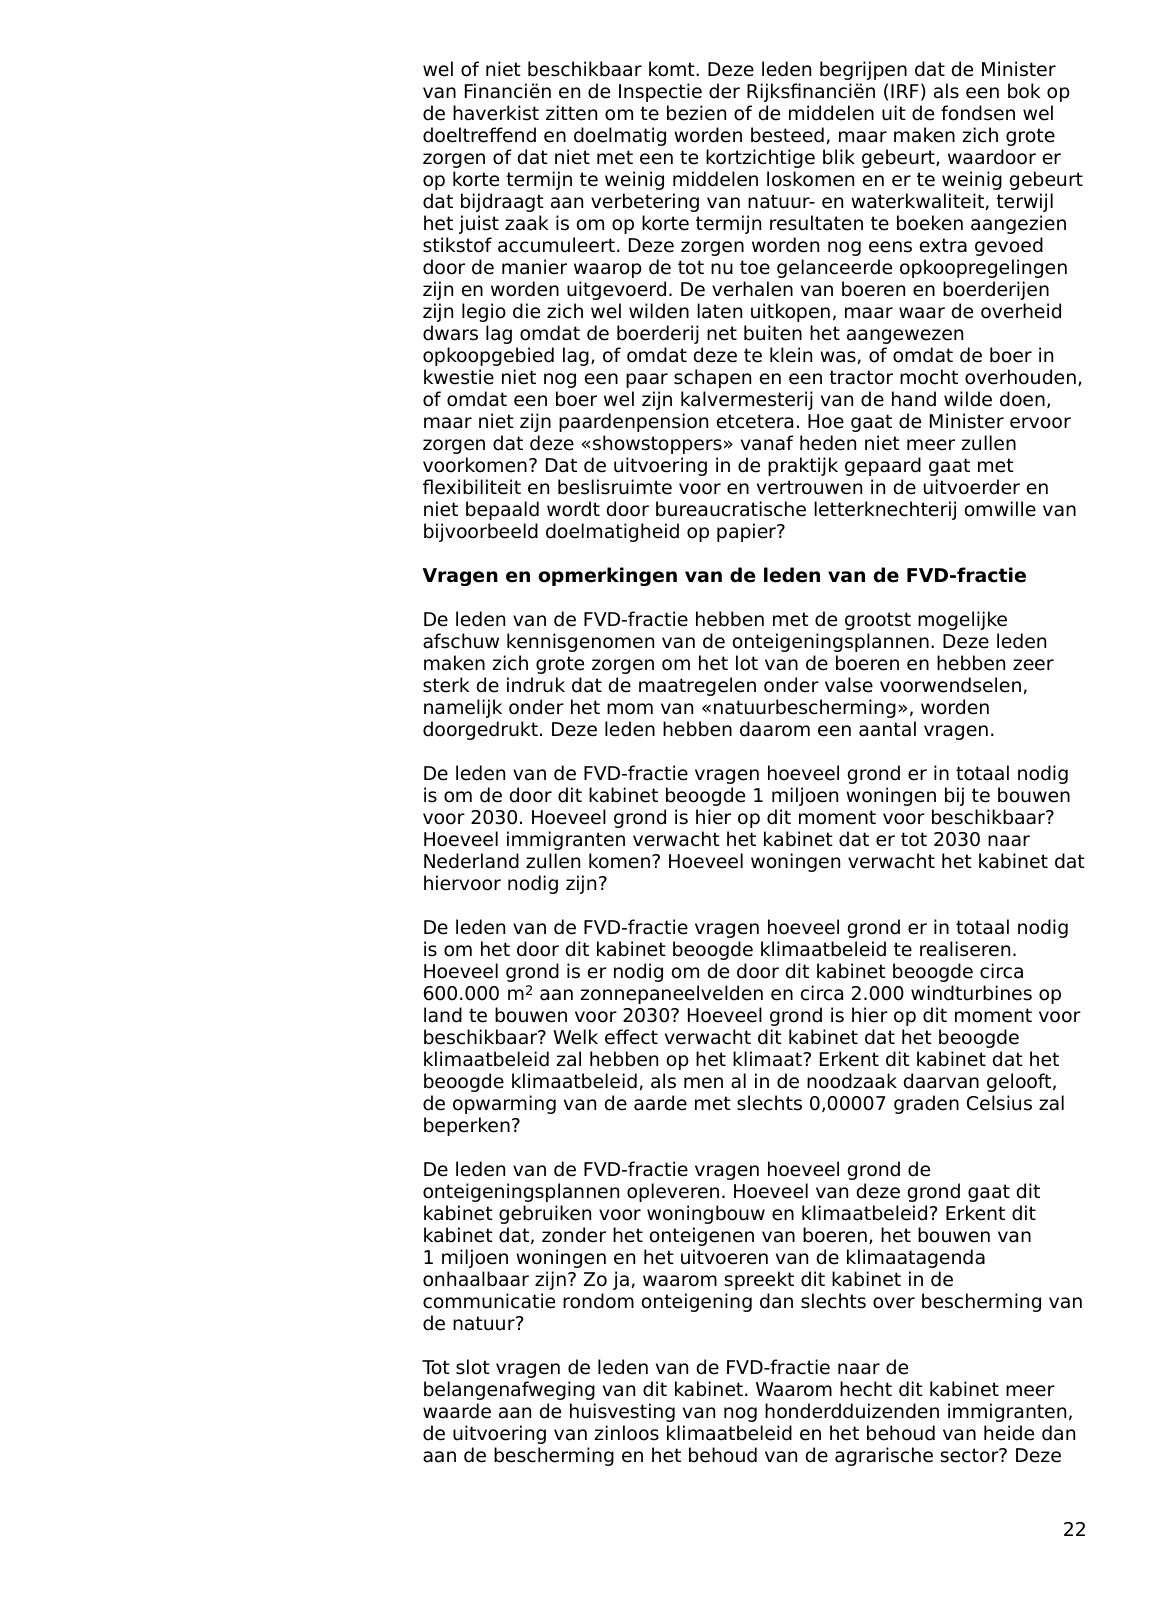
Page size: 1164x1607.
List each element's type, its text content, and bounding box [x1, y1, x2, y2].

text De leden van de FVD-fractie vragen hoeveel grond er in totaal nodig is om de door dit kabinet beoogde 1 miljoen woningen bij te bouwen voor 2030. Hoeveel grond is hier op dit moment voor beschikbaar? Hoeveel immigranten verwacht het kabinet dat er tot 2030 naar Nederland zullen komen? Hoeveel woningen verwacht het kabinet dat hiervoor nodig zijn? [422, 763, 1087, 895]
text De leden van de FVD-fractie hebben met de grootst mogelijke afschuw kennisgenomen van de onteigeningsplannen. Deze leden maken zich grote zorgen om het lot van de boeren en hebben zeer sterk de indruk dat de maatregelen onder valse voorwendselen, namelijk onder het mom van «natuurbescherming», worden doorgedrukt. Deze leden hebben daarom een aantal vragen. [422, 609, 1087, 741]
text wel of niet beschikbaar komt. Deze leden begrijpen dat de Minister van Financiën en de Inspectie der Rijksfinanciën (IRF) als een bok op de haverkist zitten om te bezien of de middelen uit de fondsen wel doeltreffend en doelmatig worden besteed, maar maken zich grote zorgen of dat niet met een te kortzichtige blik gebeurt, waardoor er op korte termijn te weinig middelen loskomen en er te weinig gebeurt dat bijdraagt aan verbetering van natuur- en waterkwaliteit, terwijl het juist zaak is om op korte termijn resultaten te boeken aangezien stikstof accumuleert. Deze zorgen worden nog eens extra gevoed door de manier waarop de tot nu toe gelanceerde opkoopregelingen zijn en worden uitgevoerd. De verhalen van boeren en boerderijen zijn legio die zich wel wilden laten uitkopen, maar waar de overheid dwars lag omdat de boerderij net buiten het aangewezen opkoopgebied lag, of omdat deze te klein was, of omdat de boer in kwestie niet nog een paar schapen en een tractor mocht overhouden, of omdat een boer wel zijn kalvermesterij van de hand wilde doen, maar niet zijn paardenpension etcetera. Hoe gaat de Minister ervoor zorgen dat deze «showstoppers» vanaf heden niet meer zullen voorkomen? Dat de uitvoering in de praktijk gepaard gaat met flexibiliteit en beslisruimte voor en vertrouwen in de uitvoerder en niet bepaald wordt door bureaucratische letterknechterij omwille van bijvoorbeeld doelmatigheid op papier? [422, 59, 1087, 543]
text De leden van de FVD-fractie vragen hoeveel grond de onteigeningsplannen opleveren. Hoeveel van deze grond gaat dit kabinet gebruiken voor woningbouw en klimaatbeleid? Erkent dit kabinet dat, zonder het onteigenen van boeren, het bouwen van 1 miljoen woningen en het uitvoeren van de klimaatagenda onhaalbaar zijn? Zo ja, waarom spreekt dit kabinet in de communicatie rondom onteigening dan slechts over bescherming van de natuur? [422, 1159, 1087, 1335]
text De leden van de FVD-fractie vragen hoeveel grond er in totaal nodig is om het door dit kabinet beoogde klimaatbeleid te realiseren. Hoeveel grond is er nodig om de door dit kabinet beoogde circa 600.000 m2 aan zonnepaneelvelden en circa 2.000 windturbines op land te bouwen voor 2030? Hoeveel grond is hier op dit moment voor beschikbaar? Welk effect verwacht dit kabinet dat het beoogde klimaatbeleid zal hebben op het klimaat? Erkent dit kabinet dat het beoogde klimaatbeleid, als men al in de noodzaak daarvan gelooft, de opwarming van de aarde met slechts 0,00007 graden Celsius zal beperken? [422, 917, 1087, 1137]
subtitle Vragen en opmerkingen van de leden van de FVD-fractie [422, 565, 1087, 587]
text Tot slot vragen de leden van de FVD-fractie naar de belangenafweging van dit kabinet. Waarom hecht dit kabinet meer waarde aan de huisvesting van nog honderdduizenden immigranten, de uitvoering van zinloos klimaatbeleid en het behoud van heide dan aan de bescherming en het behoud van de agrarische sector? Deze [422, 1357, 1087, 1467]
